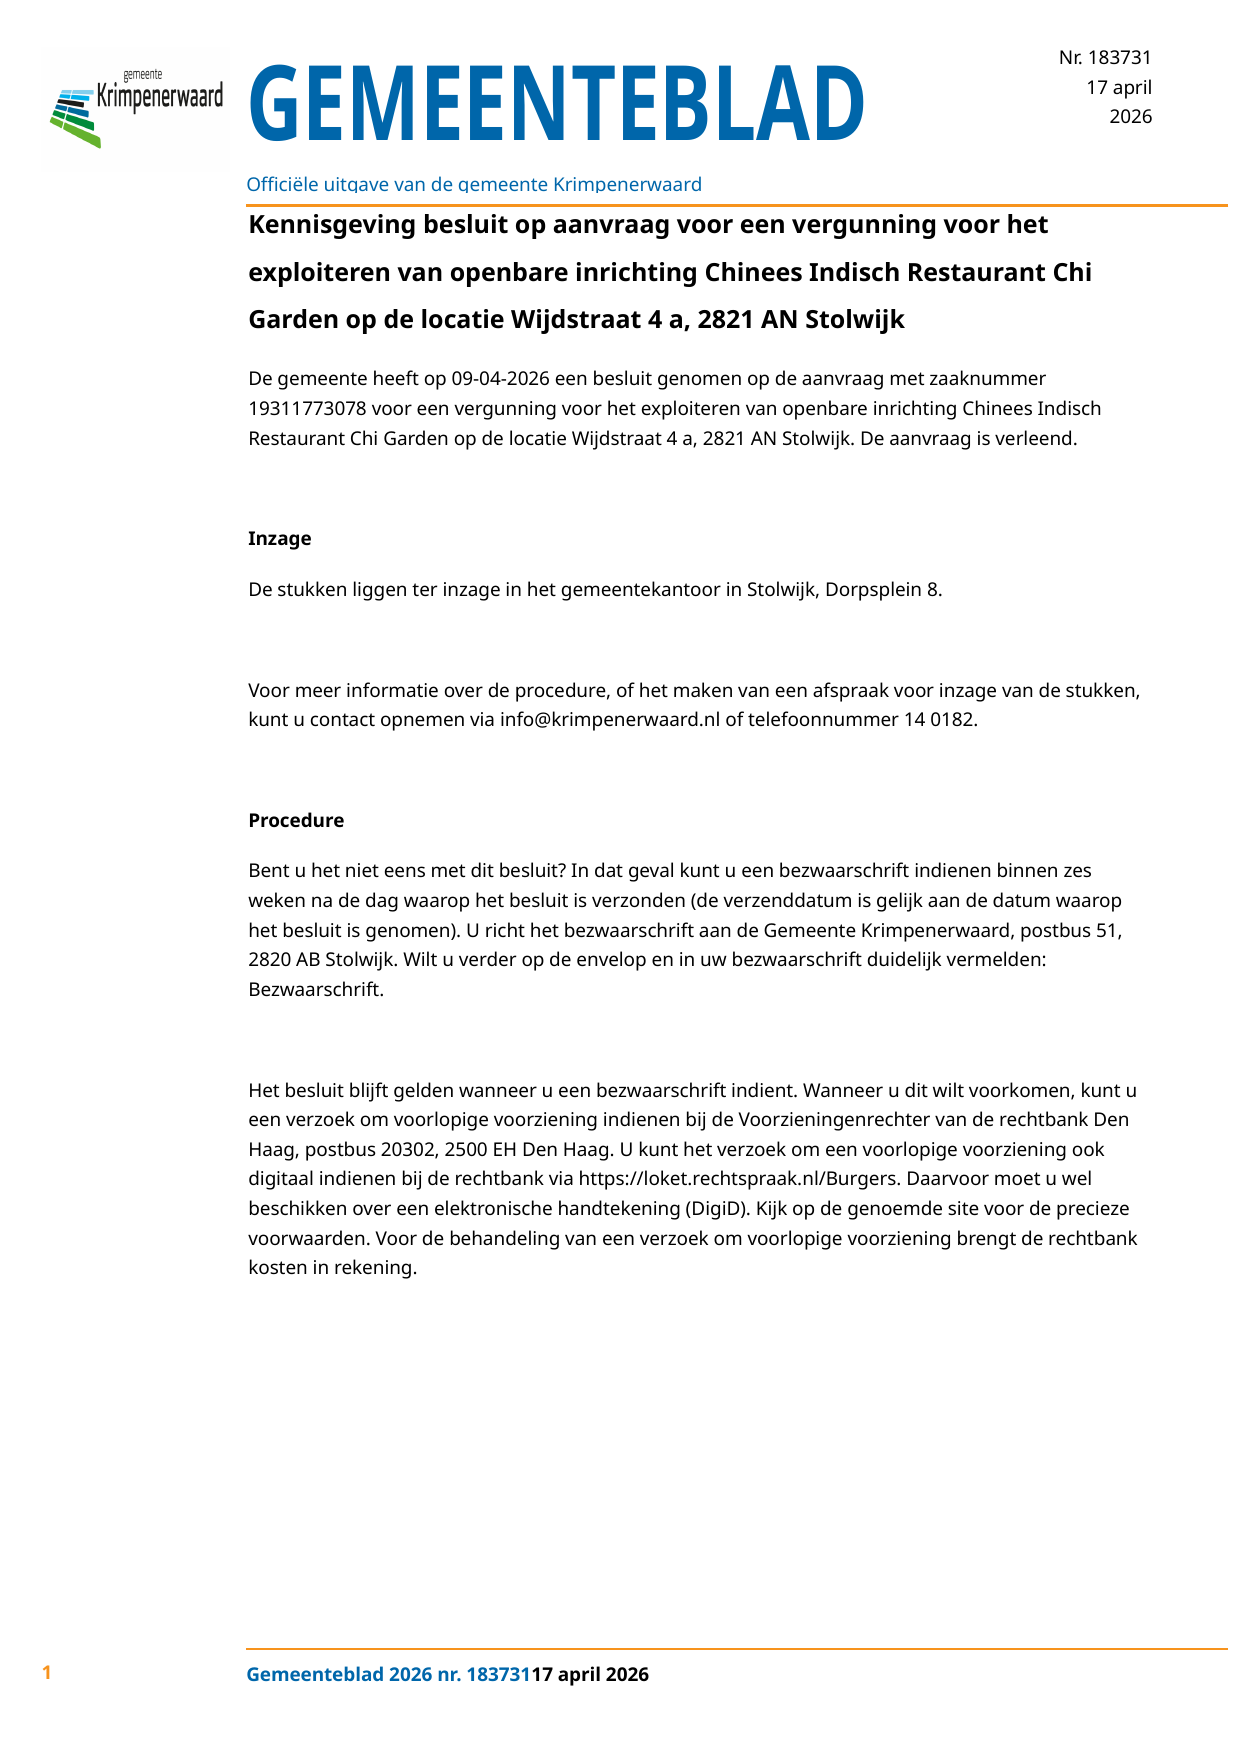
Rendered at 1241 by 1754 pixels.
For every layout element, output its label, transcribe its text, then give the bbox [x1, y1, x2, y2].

text De gemeente heeft op 09-04-2026 een besluit genomen op de aanvraag met zaaknummer 19311773078 voor een vergunning voor het exploiteren van openbare inrichting Chinees Indisch Restaurant Chi Garden op de locatie Wijdstraat 4 a, 2821 AN Stolwijk. De aanvraag is verleend. [248, 366, 1152, 450]
picture [41, 47, 231, 172]
text Inzage [248, 526, 1152, 551]
text Procedure [248, 807, 1152, 833]
text De stukken liggen ter inzage in het gemeentekantoor in Stolwijk, Dorpsplein 8. [248, 576, 1152, 602]
text Het besluit blijft gelden wanneer u een bezwaarschrift indient. Wanneer u dit wilt voorkomen, kunt u een verzoek om voorlopige voorziening indienen bij de Voorzieningenrechter van de rechtbank Den Haag, postbus 20302, 2500 EH Den Haag. U kunt het verzoek om een voorlopige voorziening ook digitaal indienen bij de rechtbank via https://loket.rechtspraak.nl/Burgers. Daarvoor moet u wel beschikken over een elektronische handtekening (DigiD). Kijk op de genoemde site voor de precieze voorwaarden. Voor de behandeling van een verzoek om voorlopige voorziening brengt de rechtbank kosten in rekening. [248, 1077, 1152, 1280]
text Kennisgeving besluit op aanvraag voor een vergunning voor het exploiteren van openbare inrichting Chinees Indisch Restaurant Chi Garden op de locatie Wijdstraat 4 a, 2821 AN Stolwijk [248, 207, 1152, 336]
text Bent u het niet eens met dit besluit? In dat geval kunt u een bezwaarschrift indienen binnen zes weken na de dag waarop het besluit is verzonden (de verzenddatum is gelijk aan de datum waarop het besluit is genomen). U richt het bezwaarschrift aan de Gemeente Krimpenerwaard, postbus 51, 2820 AB Stolwijk. Wilt u verder op de envelop en in uw bezwaarschrift duidelijk vermelden: Bezwaarschrift. [248, 858, 1152, 1002]
text Voor meer informatie over de procedure, of het maken van een afspraak voor inzage van de stukken, kunt u contact opnemen via info@krimpenerwaard.nl of telefoonnummer 14 0182. [248, 677, 1152, 732]
